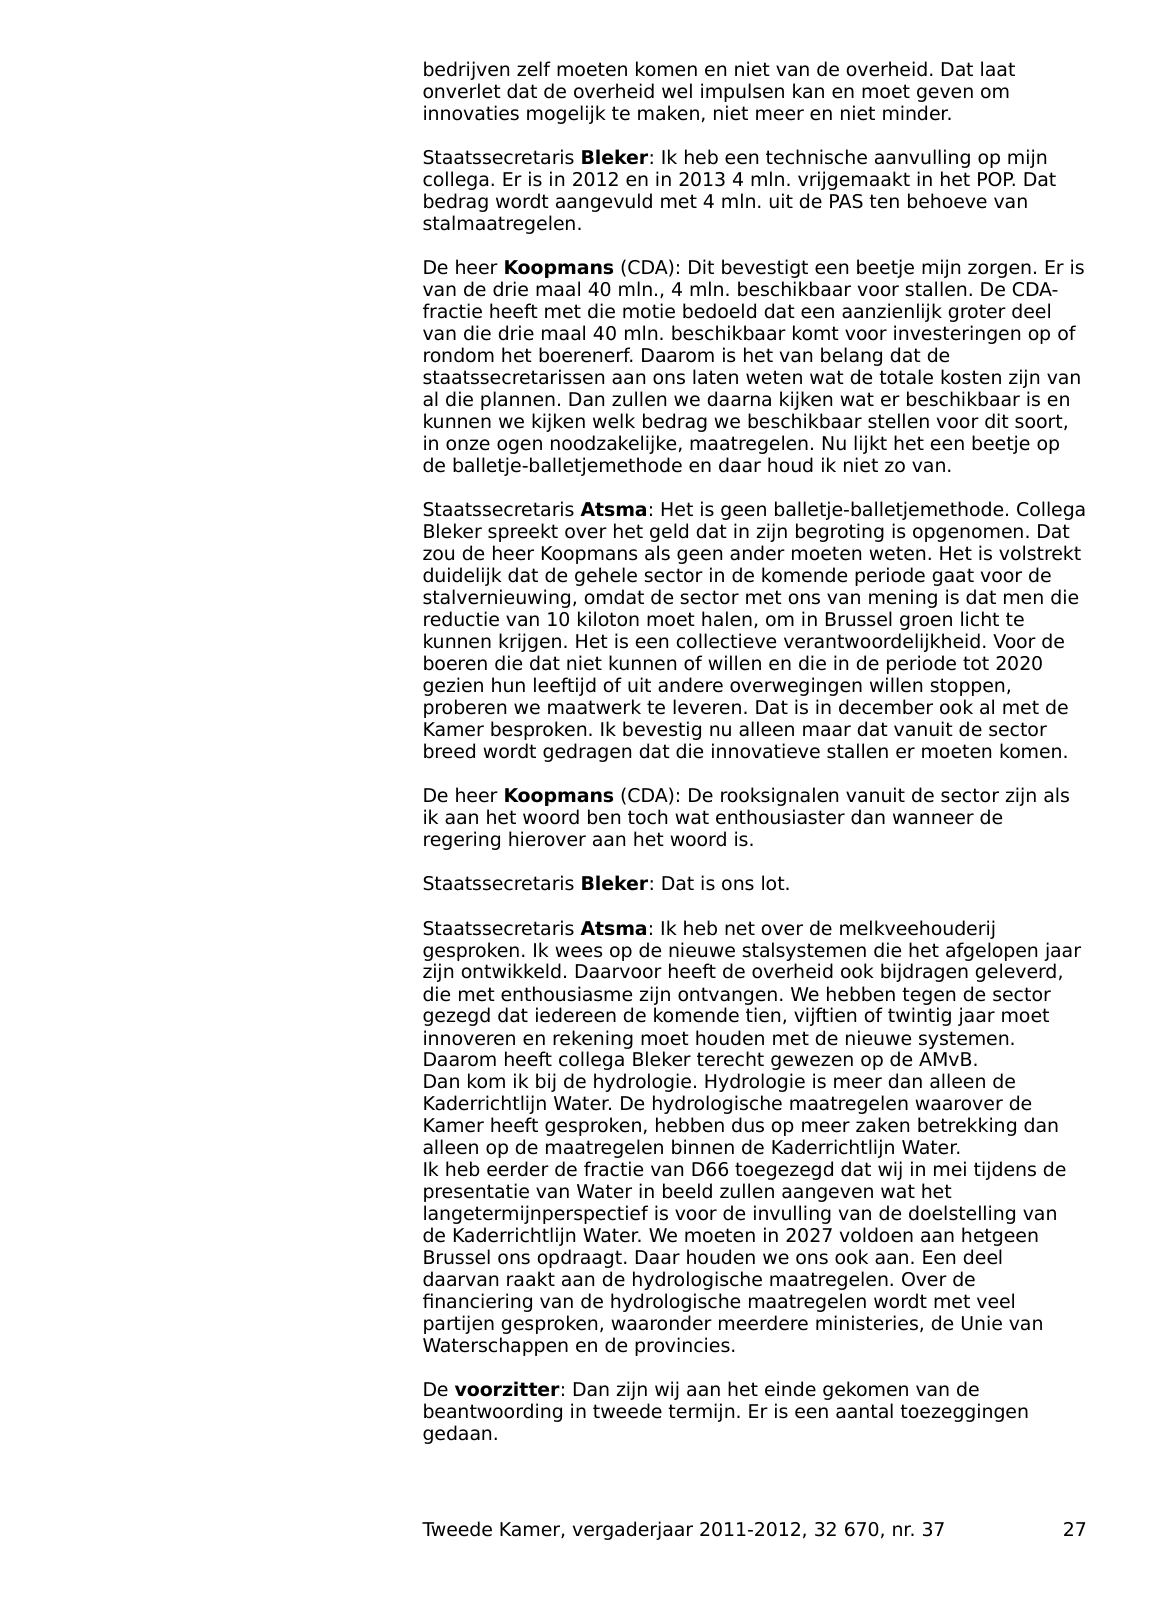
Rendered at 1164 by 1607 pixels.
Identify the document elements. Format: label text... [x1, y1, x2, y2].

text Ik heb eerder de fractie van D66 toegezegd dat wij in mei tijdens de presentatie van Water in beeld zullen aangeven wat het langetermijnperspectief is voor de invulling van de doelstelling van de Kaderrichtlijn Water. We moeten in 2027 voldoen aan hetgeen Brussel ons opdraagt. Daar houden we ons ook aan. Een deel daarvan raakt aan de hydrologische maatregelen. Over de financiering van de hydrologische maatregelen wordt met veel partijen gesproken, waaronder meerdere ministeries, de Unie van Waterschappen en de provincies. [422, 1159, 1087, 1357]
text Staatssecretaris Atsma: Ik heb net over de melkveehouderij gesproken. Ik wees op de nieuwe stalsystemen die het afgelopen jaar zijn ontwikkeld. Daarvoor heeft de overheid ook bijdragen geleverd, die met enthousiasme zijn ontvangen. We hebben tegen de sector gezegd dat iedereen de komende tien, vijftien of twintig jaar moet innoveren en rekening moet houden met de nieuwe systemen. Daarom heeft collega Bleker terecht gewezen op de AMvB. [422, 917, 1087, 1071]
text Staatssecretaris Bleker: Ik heb een technische aanvulling op mijn collega. Er is in 2012 en in 2013 4 mln. vrijgemaakt in het POP. Dat bedrag wordt aangevuld met 4 mln. uit de PAS ten behoeve van stalmaatregelen. [422, 147, 1087, 235]
text Dan kom ik bij de hydrologie. Hydrologie is meer dan alleen de Kaderrichtlijn Water. De hydrologische maatregelen waarover de Kamer heeft gesproken, hebben dus op meer zaken betrekking dan alleen op de maatregelen binnen de Kaderrichtlijn Water. [422, 1071, 1087, 1159]
text De heer Koopmans (CDA): Dit bevestigt een beetje mijn zorgen. Er is van de drie maal 40 mln., 4 mln. beschikbaar voor stallen. De CDA-fractie heeft met die motie bedoeld dat een aanzienlijk groter deel van die drie maal 40 mln. beschikbaar komt voor investeringen op of rondom het boerenerf. Daarom is het van belang dat de staatssecretarissen aan ons laten weten wat de totale kosten zijn van al die plannen. Dan zullen we daarna kijken wat er beschikbaar is en kunnen we kijken welk bedrag we beschikbaar stellen voor dit soort, in onze ogen noodzakelijke, maatregelen. Nu lijkt het een beetje op de balletje-balletjemethode en daar houd ik niet zo van. [422, 257, 1087, 477]
text Staatssecretaris Atsma: Het is geen balletje-balletjemethode. Collega Bleker spreekt over het geld dat in zijn begroting is opgenomen. Dat zou de heer Koopmans als geen ander moeten weten. Het is volstrekt duidelijk dat de gehele sector in de komende periode gaat voor de stalvernieuwing, omdat de sector met ons van mening is dat men die reductie van 10 kiloton moet halen, om in Brussel groen licht te kunnen krijgen. Het is een collectieve verantwoordelijkheid. Voor de boeren die dat niet kunnen of willen en die in de periode tot 2020 gezien hun leeftijd of uit andere overwegingen willen stoppen, proberen we maatwerk te leveren. Dat is in december ook al met de Kamer besproken. Ik bevestig nu alleen maar dat vanuit de sector breed wordt gedragen dat die innovatieve stallen er moeten komen. [422, 499, 1087, 763]
text Staatssecretaris Bleker: Dat is ons lot. [422, 873, 1087, 895]
text De voorzitter: Dan zijn wij aan het einde gekomen van de beantwoording in tweede termijn. Er is een aantal toezeggingen gedaan. [422, 1379, 1087, 1445]
text De heer Koopmans (CDA): De rooksignalen vanuit de sector zijn als ik aan het woord ben toch wat enthousiaster dan wanneer de regering hierover aan het woord is. [422, 785, 1087, 851]
text bedrijven zelf moeten komen en niet van de overheid. Dat laat onverlet dat de overheid wel impulsen kan en moet geven om innovaties mogelijk te maken, niet meer en niet minder. [422, 59, 1087, 125]
